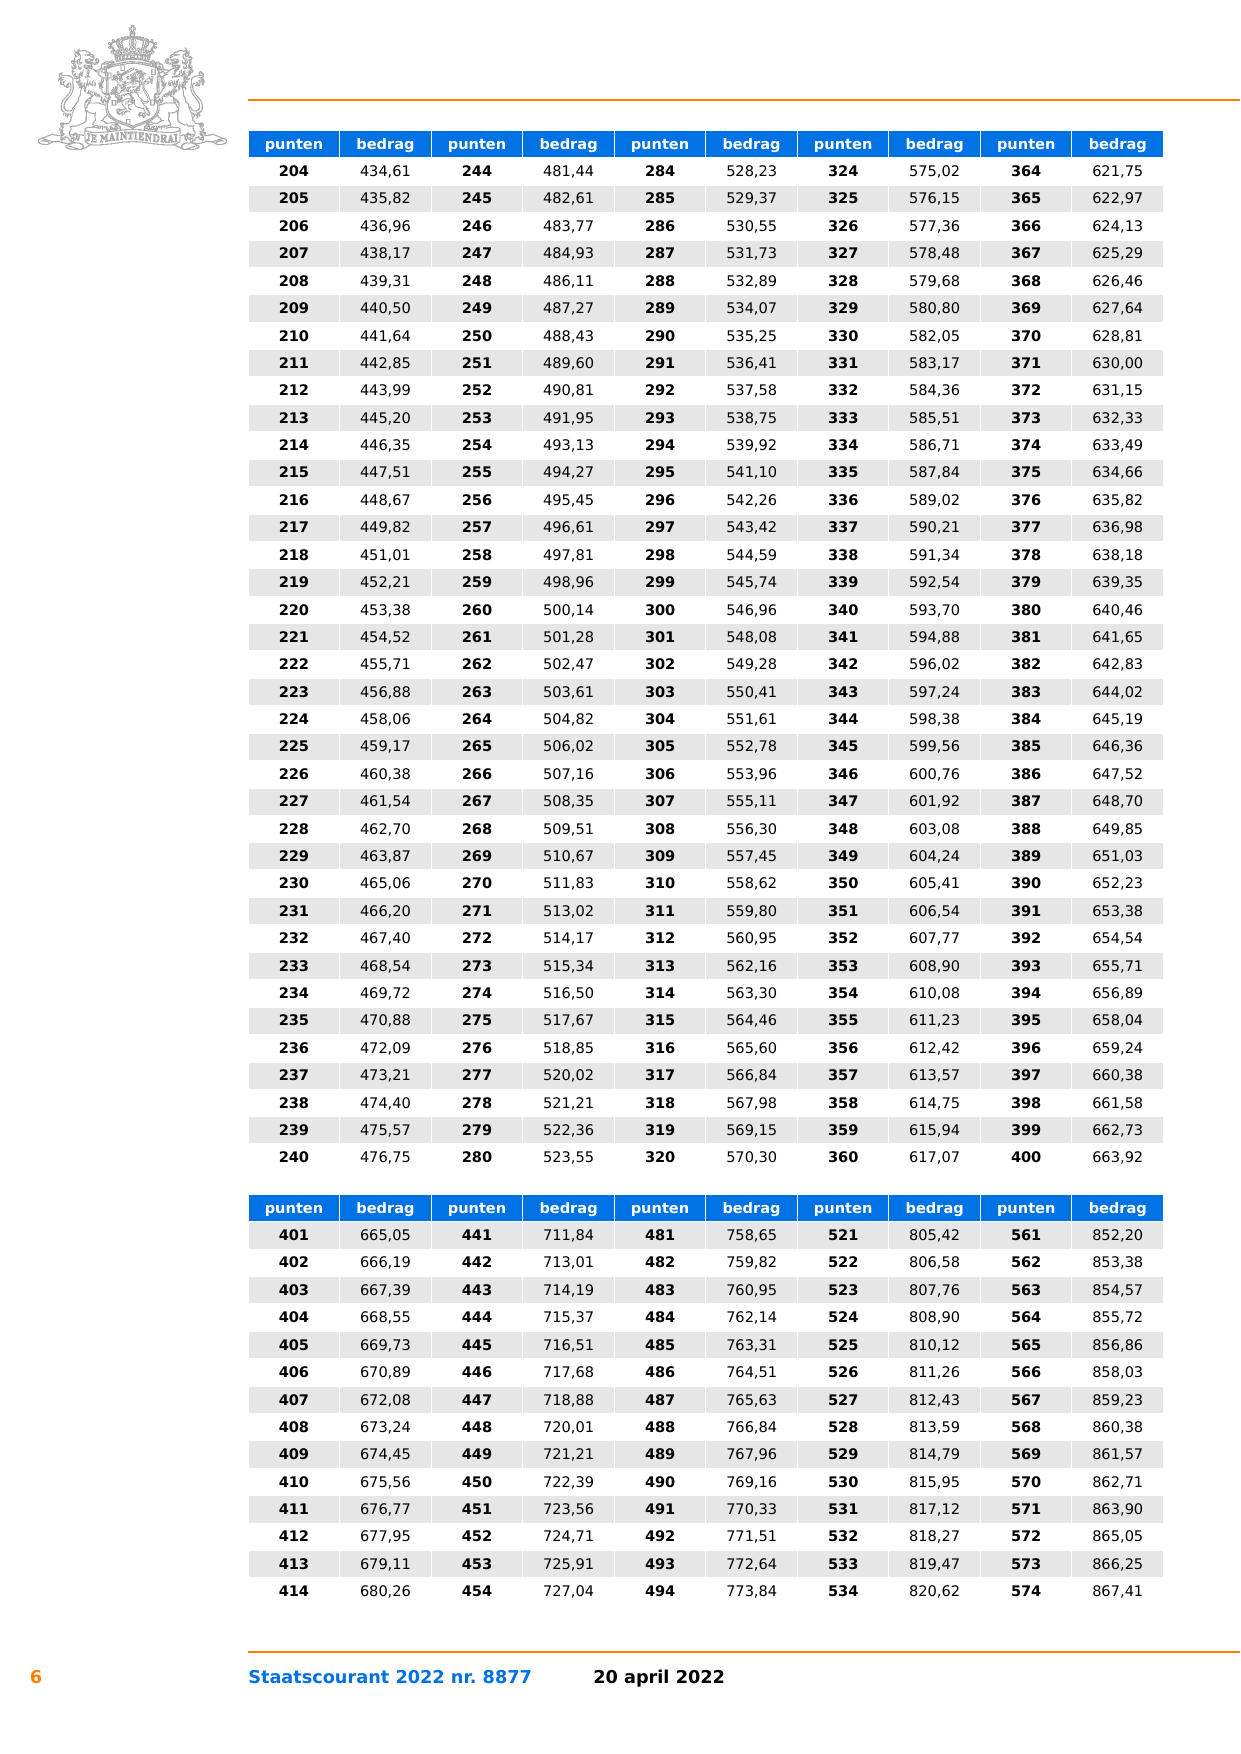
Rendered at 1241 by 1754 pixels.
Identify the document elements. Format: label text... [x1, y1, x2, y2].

table_cell 451 [432, 1496, 522, 1523]
table_cell 532,89 [706, 268, 797, 294]
table_cell 666,19 [340, 1250, 431, 1276]
table_cell 214 [249, 432, 339, 459]
table_cell 534 [798, 1579, 888, 1605]
table_cell 661,58 [1072, 1090, 1163, 1116]
table_cell 600,76 [889, 761, 980, 787]
table_cell 810,12 [889, 1332, 980, 1358]
table_cell 395 [981, 1008, 1071, 1034]
table_cell 649,85 [1072, 816, 1163, 842]
table_header bedrag [340, 131, 431, 157]
table_cell 612,42 [889, 1035, 980, 1061]
table_cell 658,04 [1072, 1008, 1163, 1034]
table_cell 332 [798, 378, 888, 404]
table_cell 236 [249, 1035, 339, 1061]
table_cell 377 [981, 515, 1071, 541]
table_cell 518,85 [523, 1035, 614, 1061]
table_cell 562 [981, 1250, 1071, 1276]
table_cell 257 [432, 515, 522, 541]
table_cell 259 [432, 569, 522, 596]
table_cell 551,61 [706, 706, 797, 733]
table_header bedrag [706, 1195, 797, 1221]
table_cell 723,56 [523, 1496, 614, 1523]
table_cell 348 [798, 816, 888, 842]
table_cell 569,15 [706, 1117, 797, 1143]
table_cell 854,57 [1072, 1277, 1163, 1303]
table_cell 556,30 [706, 816, 797, 842]
table_cell 494 [615, 1579, 705, 1605]
table_cell 359 [798, 1117, 888, 1143]
table_cell 453 [432, 1551, 522, 1577]
table_cell 808,90 [889, 1305, 980, 1331]
table_cell 306 [615, 761, 705, 787]
table_cell 759,82 [706, 1250, 797, 1276]
table_cell 523,55 [523, 1145, 614, 1171]
table_cell 403 [249, 1277, 339, 1303]
table_cell 351 [798, 898, 888, 924]
table_cell 315 [615, 1008, 705, 1034]
table_cell 385 [981, 734, 1071, 760]
table_cell 628,81 [1072, 323, 1163, 349]
table_cell 276 [432, 1035, 522, 1061]
table_cell 434,61 [340, 158, 431, 185]
table_cell 573 [981, 1551, 1071, 1577]
table_cell 335 [798, 460, 888, 486]
table_cell 340 [798, 597, 888, 623]
table_cell 621,75 [1072, 158, 1163, 185]
table_cell 659,24 [1072, 1035, 1163, 1061]
table_header bedrag [523, 131, 614, 157]
table_cell 318 [615, 1090, 705, 1116]
table_cell 765,63 [706, 1387, 797, 1413]
table_cell 309 [615, 843, 705, 869]
table_cell 820,62 [889, 1579, 980, 1605]
table_cell 349 [798, 843, 888, 869]
table_cell 538,75 [706, 405, 797, 431]
table_cell 601,92 [889, 789, 980, 815]
table_cell 604,24 [889, 843, 980, 869]
table_cell 548,08 [706, 624, 797, 650]
table_cell 493,13 [523, 432, 614, 459]
table_cell 365 [981, 186, 1071, 212]
table_cell 451,01 [340, 542, 431, 568]
table_cell 509,51 [523, 816, 614, 842]
table_cell 334 [798, 432, 888, 459]
table_cell 280 [432, 1145, 522, 1171]
table_cell 574 [981, 1579, 1071, 1605]
table_cell 488 [615, 1414, 705, 1440]
table_cell 394 [981, 980, 1071, 1007]
table_cell 501,28 [523, 624, 614, 650]
table_cell 326 [798, 213, 888, 239]
table_cell 476,75 [340, 1145, 431, 1171]
table_cell 376 [981, 487, 1071, 513]
table_cell 360 [798, 1145, 888, 1171]
table_cell 718,88 [523, 1387, 614, 1413]
table_cell 388 [981, 816, 1071, 842]
table_cell 488,43 [523, 323, 614, 349]
table_cell 720,01 [523, 1414, 614, 1440]
table_cell 566 [981, 1359, 1071, 1386]
table_cell 329 [798, 295, 888, 322]
table_cell 308 [615, 816, 705, 842]
table_cell 384 [981, 706, 1071, 733]
table_cell 273 [432, 953, 522, 979]
table_cell 220 [249, 597, 339, 623]
table_cell 356 [798, 1035, 888, 1061]
table_cell 771,51 [706, 1524, 797, 1550]
table_cell 606,54 [889, 898, 980, 924]
table_cell 575,02 [889, 158, 980, 185]
table_cell 213 [249, 405, 339, 431]
table_cell 337 [798, 515, 888, 541]
table_cell 316 [615, 1035, 705, 1061]
table_cell 608,90 [889, 953, 980, 979]
table_cell 668,55 [340, 1305, 431, 1331]
table_cell 463,87 [340, 843, 431, 869]
table_cell 250 [432, 323, 522, 349]
table_cell 717,68 [523, 1359, 614, 1386]
table_cell 506,02 [523, 734, 614, 760]
table_cell 446 [432, 1359, 522, 1386]
table_cell 526 [798, 1359, 888, 1386]
table_cell 591,34 [889, 542, 980, 568]
table_cell 677,95 [340, 1524, 431, 1550]
table_cell 256 [432, 487, 522, 513]
table_cell 711,84 [523, 1222, 614, 1249]
table_cell 651,03 [1072, 843, 1163, 869]
table_cell 514,17 [523, 925, 614, 952]
table_cell 531 [798, 1496, 888, 1523]
table_cell 330 [798, 323, 888, 349]
table_cell 570,30 [706, 1145, 797, 1171]
table_cell 522,36 [523, 1117, 614, 1143]
table_cell 397 [981, 1063, 1071, 1089]
table_cell 584,36 [889, 378, 980, 404]
table_cell 339 [798, 569, 888, 596]
table_cell 458,06 [340, 706, 431, 733]
table_cell 489,60 [523, 350, 614, 376]
table_cell 646,36 [1072, 734, 1163, 760]
table_cell 314 [615, 980, 705, 1007]
table_cell 670,89 [340, 1359, 431, 1386]
table_cell 240 [249, 1145, 339, 1171]
table_cell 511,83 [523, 871, 614, 897]
table_cell 459,17 [340, 734, 431, 760]
table_cell 590,21 [889, 515, 980, 541]
table_cell 539,92 [706, 432, 797, 459]
table_cell 355 [798, 1008, 888, 1034]
table_cell 441,64 [340, 323, 431, 349]
table_cell 487 [615, 1387, 705, 1413]
table_cell 303 [615, 679, 705, 705]
table_cell 207 [249, 241, 339, 267]
table_cell 663,92 [1072, 1145, 1163, 1171]
table_cell 596,02 [889, 651, 980, 678]
table_cell 769,16 [706, 1469, 797, 1495]
table_cell 297 [615, 515, 705, 541]
table_cell 260 [432, 597, 522, 623]
table_cell 814,79 [889, 1441, 980, 1468]
table_cell 244 [432, 158, 522, 185]
table_cell 380 [981, 597, 1071, 623]
table_cell 865,05 [1072, 1524, 1163, 1550]
table_cell 288 [615, 268, 705, 294]
table_cell 270 [432, 871, 522, 897]
table_cell 357 [798, 1063, 888, 1089]
table_cell 528 [798, 1414, 888, 1440]
table_cell 408 [249, 1414, 339, 1440]
table_cell 585,51 [889, 405, 980, 431]
table_cell 866,25 [1072, 1551, 1163, 1577]
table_cell 856,86 [1072, 1332, 1163, 1358]
table_cell 615,94 [889, 1117, 980, 1143]
table_cell 261 [432, 624, 522, 650]
table_cell 529 [798, 1441, 888, 1468]
table_cell 409 [249, 1441, 339, 1468]
table_cell 622,97 [1072, 186, 1163, 212]
table_cell 406 [249, 1359, 339, 1386]
table_cell 713,01 [523, 1250, 614, 1276]
table_cell 331 [798, 350, 888, 376]
table_cell 763,31 [706, 1332, 797, 1358]
table_cell 570 [981, 1469, 1071, 1495]
table_cell 208 [249, 268, 339, 294]
table_cell 861,57 [1072, 1441, 1163, 1468]
table_cell 452 [432, 1524, 522, 1550]
table_cell 286 [615, 213, 705, 239]
table_cell 446,35 [340, 432, 431, 459]
table_cell 237 [249, 1063, 339, 1089]
table_cell 221 [249, 624, 339, 650]
table_cell 312 [615, 925, 705, 952]
table_cell 564,46 [706, 1008, 797, 1034]
table_cell 494,27 [523, 460, 614, 486]
table_cell 227 [249, 789, 339, 815]
table_cell 550,41 [706, 679, 797, 705]
table_cell 204 [249, 158, 339, 185]
table_cell 555,11 [706, 789, 797, 815]
table_cell 350 [798, 871, 888, 897]
table_cell 443 [432, 1277, 522, 1303]
table_header bedrag [706, 131, 797, 157]
table_cell 715,37 [523, 1305, 614, 1331]
table_cell 724,71 [523, 1524, 614, 1550]
table_cell 325 [798, 186, 888, 212]
table_cell 400 [981, 1145, 1071, 1171]
table_cell 245 [432, 186, 522, 212]
table_cell 230 [249, 871, 339, 897]
table_cell 292 [615, 378, 705, 404]
table_cell 578,48 [889, 241, 980, 267]
table_cell 342 [798, 651, 888, 678]
table_cell 232 [249, 925, 339, 952]
table_cell 440,50 [340, 295, 431, 322]
table_cell 564 [981, 1305, 1071, 1331]
table_cell 599,56 [889, 734, 980, 760]
table_cell 727,04 [523, 1579, 614, 1605]
table_cell 582,05 [889, 323, 980, 349]
table_cell 299 [615, 569, 705, 596]
table_cell 217 [249, 515, 339, 541]
table_cell 456,88 [340, 679, 431, 705]
table_cell 500,14 [523, 597, 614, 623]
table_cell 472,09 [340, 1035, 431, 1061]
table_cell 520,02 [523, 1063, 614, 1089]
table_cell 665,05 [340, 1222, 431, 1249]
table_cell 605,41 [889, 871, 980, 897]
table_cell 491,95 [523, 405, 614, 431]
table_cell 367 [981, 241, 1071, 267]
table_cell 223 [249, 679, 339, 705]
table_cell 523 [798, 1277, 888, 1303]
table_cell 212 [249, 378, 339, 404]
table_cell 370 [981, 323, 1071, 349]
table_cell 485 [615, 1332, 705, 1358]
table_header bedrag [1072, 1195, 1163, 1221]
table_cell 560,95 [706, 925, 797, 952]
table_cell 344 [798, 706, 888, 733]
table_cell 396 [981, 1035, 1071, 1061]
table_cell 565,60 [706, 1035, 797, 1061]
table_cell 358 [798, 1090, 888, 1116]
table_cell 407 [249, 1387, 339, 1413]
table_cell 454 [432, 1579, 522, 1605]
table_cell 638,18 [1072, 542, 1163, 568]
table_cell 568 [981, 1414, 1071, 1440]
table_header punten [615, 1195, 705, 1221]
table_cell 449,82 [340, 515, 431, 541]
table_cell 490,81 [523, 378, 614, 404]
table_cell 228 [249, 816, 339, 842]
table_cell 338 [798, 542, 888, 568]
table_cell 530 [798, 1469, 888, 1495]
table_cell 352 [798, 925, 888, 952]
table_cell 218 [249, 542, 339, 568]
table_cell 672,08 [340, 1387, 431, 1413]
table_cell 660,38 [1072, 1063, 1163, 1089]
table_cell 631,15 [1072, 378, 1163, 404]
table_cell 402 [249, 1250, 339, 1276]
table_cell 305 [615, 734, 705, 760]
table_cell 468,54 [340, 953, 431, 979]
table_cell 277 [432, 1063, 522, 1089]
table_cell 626,46 [1072, 268, 1163, 294]
table_cell 562,16 [706, 953, 797, 979]
table_cell 580,80 [889, 295, 980, 322]
table_cell 517,67 [523, 1008, 614, 1034]
table_cell 594,88 [889, 624, 980, 650]
table_cell 379 [981, 569, 1071, 596]
table_cell 393 [981, 953, 1071, 979]
table_cell 448 [432, 1414, 522, 1440]
table_cell 466,20 [340, 898, 431, 924]
table_cell 543,42 [706, 515, 797, 541]
table_cell 302 [615, 651, 705, 678]
table_cell 725,91 [523, 1551, 614, 1577]
table_cell 662,73 [1072, 1117, 1163, 1143]
table_cell 366 [981, 213, 1071, 239]
table_cell 284 [615, 158, 705, 185]
table_cell 852,20 [1072, 1222, 1163, 1249]
table_cell 553,96 [706, 761, 797, 787]
table_cell 364 [981, 158, 1071, 185]
table_cell 272 [432, 925, 522, 952]
table_header punten [432, 1195, 522, 1221]
table_cell 373 [981, 405, 1071, 431]
table_cell 481 [615, 1222, 705, 1249]
table_cell 481,44 [523, 158, 614, 185]
table_cell 675,56 [340, 1469, 431, 1495]
table_cell 563 [981, 1277, 1071, 1303]
table_cell 239 [249, 1117, 339, 1143]
table_cell 558,62 [706, 871, 797, 897]
table_cell 445 [432, 1332, 522, 1358]
table_cell 644,02 [1072, 679, 1163, 705]
table_header bedrag [889, 1195, 980, 1221]
table_cell 336 [798, 487, 888, 513]
table_cell 353 [798, 953, 888, 979]
table_cell 611,23 [889, 1008, 980, 1034]
table_cell 205 [249, 186, 339, 212]
table_cell 285 [615, 186, 705, 212]
table_cell 328 [798, 268, 888, 294]
table_cell 452,21 [340, 569, 431, 596]
table_cell 333 [798, 405, 888, 431]
table_cell 858,03 [1072, 1359, 1163, 1386]
table_cell 399 [981, 1117, 1071, 1143]
table_cell 722,39 [523, 1469, 614, 1495]
table_cell 290 [615, 323, 705, 349]
table_cell 583,17 [889, 350, 980, 376]
table_cell 310 [615, 871, 705, 897]
table_cell 680,26 [340, 1579, 431, 1605]
table_cell 251 [432, 350, 522, 376]
table_cell 289 [615, 295, 705, 322]
table_cell 496,61 [523, 515, 614, 541]
table_cell 447 [432, 1387, 522, 1413]
table_cell 317 [615, 1063, 705, 1089]
table_header punten [798, 131, 888, 157]
table_cell 603,08 [889, 816, 980, 842]
table_cell 346 [798, 761, 888, 787]
table_header punten [249, 1195, 339, 1221]
table_cell 773,84 [706, 1579, 797, 1605]
table_cell 569 [981, 1441, 1071, 1468]
table_cell 231 [249, 898, 339, 924]
table_cell 254 [432, 432, 522, 459]
table_cell 267 [432, 789, 522, 815]
table_cell 453,38 [340, 597, 431, 623]
table_cell 293 [615, 405, 705, 431]
table_header punten [981, 131, 1071, 157]
table_cell 304 [615, 706, 705, 733]
table_cell 211 [249, 350, 339, 376]
table_cell 766,84 [706, 1414, 797, 1440]
table_cell 642,83 [1072, 651, 1163, 678]
table_cell 258 [432, 542, 522, 568]
table_cell 507,16 [523, 761, 614, 787]
table_cell 439,31 [340, 268, 431, 294]
table_cell 238 [249, 1090, 339, 1116]
table_cell 492 [615, 1524, 705, 1550]
table_cell 545,74 [706, 569, 797, 596]
table_header bedrag [889, 131, 980, 157]
table_cell 265 [432, 734, 522, 760]
table_cell 667,39 [340, 1277, 431, 1303]
table_cell 386 [981, 761, 1071, 787]
table_cell 455,71 [340, 651, 431, 678]
table_cell 510,67 [523, 843, 614, 869]
table_cell 444 [432, 1305, 522, 1331]
table_cell 503,61 [523, 679, 614, 705]
table_cell 372 [981, 378, 1071, 404]
table_cell 470,88 [340, 1008, 431, 1034]
table_cell 502,47 [523, 651, 614, 678]
table_cell 441 [432, 1222, 522, 1249]
table_cell 482 [615, 1250, 705, 1276]
table_cell 486 [615, 1359, 705, 1386]
table_cell 853,38 [1072, 1250, 1163, 1276]
table_cell 287 [615, 241, 705, 267]
table_cell 549,28 [706, 651, 797, 678]
table_cell 438,17 [340, 241, 431, 267]
table_cell 412 [249, 1524, 339, 1550]
table_cell 764,51 [706, 1359, 797, 1386]
table_cell 625,29 [1072, 241, 1163, 267]
table_cell 805,42 [889, 1222, 980, 1249]
table_cell 255 [432, 460, 522, 486]
table_cell 863,90 [1072, 1496, 1163, 1523]
table_cell 307 [615, 789, 705, 815]
table_cell 300 [615, 597, 705, 623]
table_cell 818,27 [889, 1524, 980, 1550]
table_cell 561 [981, 1222, 1071, 1249]
table_cell 640,46 [1072, 597, 1163, 623]
table_cell 579,68 [889, 268, 980, 294]
table_cell 462,70 [340, 816, 431, 842]
table_cell 343 [798, 679, 888, 705]
table_cell 219 [249, 569, 339, 596]
table_cell 493 [615, 1551, 705, 1577]
table_cell 253 [432, 405, 522, 431]
table_cell 266 [432, 761, 522, 787]
table_cell 278 [432, 1090, 522, 1116]
table_cell 222 [249, 651, 339, 678]
table_cell 530,55 [706, 213, 797, 239]
table_cell 487,27 [523, 295, 614, 322]
table_cell 252 [432, 378, 522, 404]
table_cell 246 [432, 213, 522, 239]
table_cell 655,71 [1072, 953, 1163, 979]
table_cell 313 [615, 953, 705, 979]
table_cell 469,72 [340, 980, 431, 1007]
table_cell 807,76 [889, 1277, 980, 1303]
table_cell 544,59 [706, 542, 797, 568]
table_cell 598,38 [889, 706, 980, 733]
table_cell 528,23 [706, 158, 797, 185]
table_cell 811,26 [889, 1359, 980, 1386]
table_cell 534,07 [706, 295, 797, 322]
table_cell 669,73 [340, 1332, 431, 1358]
table_cell 263 [432, 679, 522, 705]
table_cell 648,70 [1072, 789, 1163, 815]
table_cell 859,23 [1072, 1387, 1163, 1413]
table_cell 224 [249, 706, 339, 733]
table_cell 354 [798, 980, 888, 1007]
table_cell 383 [981, 679, 1071, 705]
table_cell 676,77 [340, 1496, 431, 1523]
table_cell 721,21 [523, 1441, 614, 1468]
table_cell 552,78 [706, 734, 797, 760]
table_cell 484,93 [523, 241, 614, 267]
table_cell 806,58 [889, 1250, 980, 1276]
table_cell 234 [249, 980, 339, 1007]
table_header bedrag [1072, 131, 1163, 157]
table_cell 566,84 [706, 1063, 797, 1089]
table_cell 537,58 [706, 378, 797, 404]
table_cell 770,33 [706, 1496, 797, 1523]
table_cell 546,96 [706, 597, 797, 623]
table_cell 447,51 [340, 460, 431, 486]
table_cell 345 [798, 734, 888, 760]
table_cell 392 [981, 925, 1071, 952]
table_cell 815,95 [889, 1469, 980, 1495]
table_header punten [249, 131, 339, 157]
table_cell 216 [249, 487, 339, 513]
table_cell 341 [798, 624, 888, 650]
table_cell 762,14 [706, 1305, 797, 1331]
table_header punten [981, 1195, 1071, 1221]
table_cell 467,40 [340, 925, 431, 952]
table_cell 541,10 [706, 460, 797, 486]
table_cell 460,38 [340, 761, 431, 787]
table_cell 567 [981, 1387, 1071, 1413]
table_cell 497,81 [523, 542, 614, 568]
table_cell 758,65 [706, 1222, 797, 1249]
table_cell 226 [249, 761, 339, 787]
table_cell 760,95 [706, 1277, 797, 1303]
table_cell 589,02 [889, 487, 980, 513]
table_cell 482,61 [523, 186, 614, 212]
table_cell 247 [432, 241, 522, 267]
table_cell 716,51 [523, 1332, 614, 1358]
table_cell 209 [249, 295, 339, 322]
table_cell 633,49 [1072, 432, 1163, 459]
table_header punten [615, 131, 705, 157]
table_cell 382 [981, 651, 1071, 678]
table_cell 235 [249, 1008, 339, 1034]
table_cell 371 [981, 350, 1071, 376]
table_cell 484 [615, 1305, 705, 1331]
table_cell 597,24 [889, 679, 980, 705]
table_cell 714,19 [523, 1277, 614, 1303]
table_cell 375 [981, 460, 1071, 486]
table_cell 624,13 [1072, 213, 1163, 239]
table_header punten [798, 1195, 888, 1221]
table_cell 498,96 [523, 569, 614, 596]
table_cell 411 [249, 1496, 339, 1523]
table_cell 491 [615, 1496, 705, 1523]
table_cell 387 [981, 789, 1071, 815]
table_cell 819,47 [889, 1551, 980, 1577]
table_cell 390 [981, 871, 1071, 897]
table_cell 296 [615, 487, 705, 513]
table_cell 630,00 [1072, 350, 1163, 376]
table_cell 215 [249, 460, 339, 486]
table_cell 448,67 [340, 487, 431, 513]
picture [38, 25, 227, 150]
table_cell 636,98 [1072, 515, 1163, 541]
table_cell 862,71 [1072, 1469, 1163, 1495]
table_cell 565 [981, 1332, 1071, 1358]
table_cell 275 [432, 1008, 522, 1034]
table_cell 532 [798, 1524, 888, 1550]
table_header bedrag [523, 1195, 614, 1221]
table_cell 489 [615, 1441, 705, 1468]
table_cell 508,35 [523, 789, 614, 815]
table_cell 473,21 [340, 1063, 431, 1089]
table_cell 521 [798, 1222, 888, 1249]
table_cell 504,82 [523, 706, 614, 733]
table_cell 867,41 [1072, 1579, 1163, 1605]
table_cell 327 [798, 241, 888, 267]
table_cell 249 [432, 295, 522, 322]
table_cell 772,64 [706, 1551, 797, 1577]
table_cell 516,50 [523, 980, 614, 1007]
table_cell 813,59 [889, 1414, 980, 1440]
table_cell 490 [615, 1469, 705, 1495]
table_cell 639,35 [1072, 569, 1163, 596]
table_cell 269 [432, 843, 522, 869]
table_cell 414 [249, 1579, 339, 1605]
table_cell 233 [249, 953, 339, 979]
table_cell 613,57 [889, 1063, 980, 1089]
table_cell 301 [615, 624, 705, 650]
table_cell 443,99 [340, 378, 431, 404]
table_cell 817,12 [889, 1496, 980, 1523]
table_cell 559,80 [706, 898, 797, 924]
table_cell 486,11 [523, 268, 614, 294]
table_cell 860,38 [1072, 1414, 1163, 1440]
table_cell 674,45 [340, 1441, 431, 1468]
table_cell 513,02 [523, 898, 614, 924]
table_cell 647,52 [1072, 761, 1163, 787]
table_cell 264 [432, 706, 522, 733]
table_cell 577,36 [889, 213, 980, 239]
table_cell 279 [432, 1117, 522, 1143]
table_cell 369 [981, 295, 1071, 322]
table_cell 855,72 [1072, 1305, 1163, 1331]
table_cell 294 [615, 432, 705, 459]
table_cell 529,37 [706, 186, 797, 212]
table_cell 542,26 [706, 487, 797, 513]
table_cell 592,54 [889, 569, 980, 596]
table_cell 656,89 [1072, 980, 1163, 1007]
table_cell 324 [798, 158, 888, 185]
table_cell 389 [981, 843, 1071, 869]
table_cell 679,11 [340, 1551, 431, 1577]
table_cell 311 [615, 898, 705, 924]
table_cell 405 [249, 1332, 339, 1358]
table_cell 320 [615, 1145, 705, 1171]
table_cell 368 [981, 268, 1071, 294]
table_cell 295 [615, 460, 705, 486]
table_cell 461,54 [340, 789, 431, 815]
table_cell 673,24 [340, 1414, 431, 1440]
table_cell 632,33 [1072, 405, 1163, 431]
table_cell 454,52 [340, 624, 431, 650]
table_cell 374 [981, 432, 1071, 459]
table_cell 567,98 [706, 1090, 797, 1116]
table_cell 522 [798, 1250, 888, 1276]
table_cell 535,25 [706, 323, 797, 349]
table_cell 210 [249, 323, 339, 349]
table_cell 531,73 [706, 241, 797, 267]
table_cell 563,30 [706, 980, 797, 1007]
table_cell 627,64 [1072, 295, 1163, 322]
table_cell 557,45 [706, 843, 797, 869]
table_cell 614,75 [889, 1090, 980, 1116]
table_cell 610,08 [889, 980, 980, 1007]
table_cell 521,21 [523, 1090, 614, 1116]
table_cell 229 [249, 843, 339, 869]
table_cell 572 [981, 1524, 1071, 1550]
table_cell 527 [798, 1387, 888, 1413]
table_cell 617,07 [889, 1145, 980, 1171]
table_cell 225 [249, 734, 339, 760]
table_cell 206 [249, 213, 339, 239]
table_cell 587,84 [889, 460, 980, 486]
table_cell 450 [432, 1469, 522, 1495]
table_cell 274 [432, 980, 522, 1007]
table_cell 654,54 [1072, 925, 1163, 952]
table_cell 536,41 [706, 350, 797, 376]
table_header bedrag [340, 1195, 431, 1221]
table_cell 524 [798, 1305, 888, 1331]
table_cell 436,96 [340, 213, 431, 239]
table_cell 812,43 [889, 1387, 980, 1413]
table_cell 319 [615, 1117, 705, 1143]
table_cell 576,15 [889, 186, 980, 212]
table_cell 378 [981, 542, 1071, 568]
table_cell 652,23 [1072, 871, 1163, 897]
table_cell 653,38 [1072, 898, 1163, 924]
table_cell 483 [615, 1277, 705, 1303]
table_cell 465,06 [340, 871, 431, 897]
table_cell 645,19 [1072, 706, 1163, 733]
table_cell 262 [432, 651, 522, 678]
table_cell 401 [249, 1222, 339, 1249]
table_cell 435,82 [340, 186, 431, 212]
table_cell 410 [249, 1469, 339, 1495]
table_cell 483,77 [523, 213, 614, 239]
table_cell 474,40 [340, 1090, 431, 1116]
table_cell 635,82 [1072, 487, 1163, 513]
table_cell 298 [615, 542, 705, 568]
table_cell 767,96 [706, 1441, 797, 1468]
table_cell 586,71 [889, 432, 980, 459]
table_cell 442,85 [340, 350, 431, 376]
table_cell 593,70 [889, 597, 980, 623]
table_cell 449 [432, 1441, 522, 1468]
table_cell 268 [432, 816, 522, 842]
table_cell 404 [249, 1305, 339, 1331]
table_cell 641,65 [1072, 624, 1163, 650]
table_cell 533 [798, 1551, 888, 1577]
table_cell 515,34 [523, 953, 614, 979]
table_cell 445,20 [340, 405, 431, 431]
table_cell 607,77 [889, 925, 980, 952]
table_cell 291 [615, 350, 705, 376]
table_cell 398 [981, 1090, 1071, 1116]
table_cell 442 [432, 1250, 522, 1276]
table_cell 347 [798, 789, 888, 815]
table_cell 391 [981, 898, 1071, 924]
table_cell 381 [981, 624, 1071, 650]
table_cell 475,57 [340, 1117, 431, 1143]
table_cell 634,66 [1072, 460, 1163, 486]
table_cell 413 [249, 1551, 339, 1577]
table_cell 525 [798, 1332, 888, 1358]
table_cell 271 [432, 898, 522, 924]
table_cell 495,45 [523, 487, 614, 513]
table_header punten [432, 131, 522, 157]
table_cell 571 [981, 1496, 1071, 1523]
table_cell 248 [432, 268, 522, 294]
